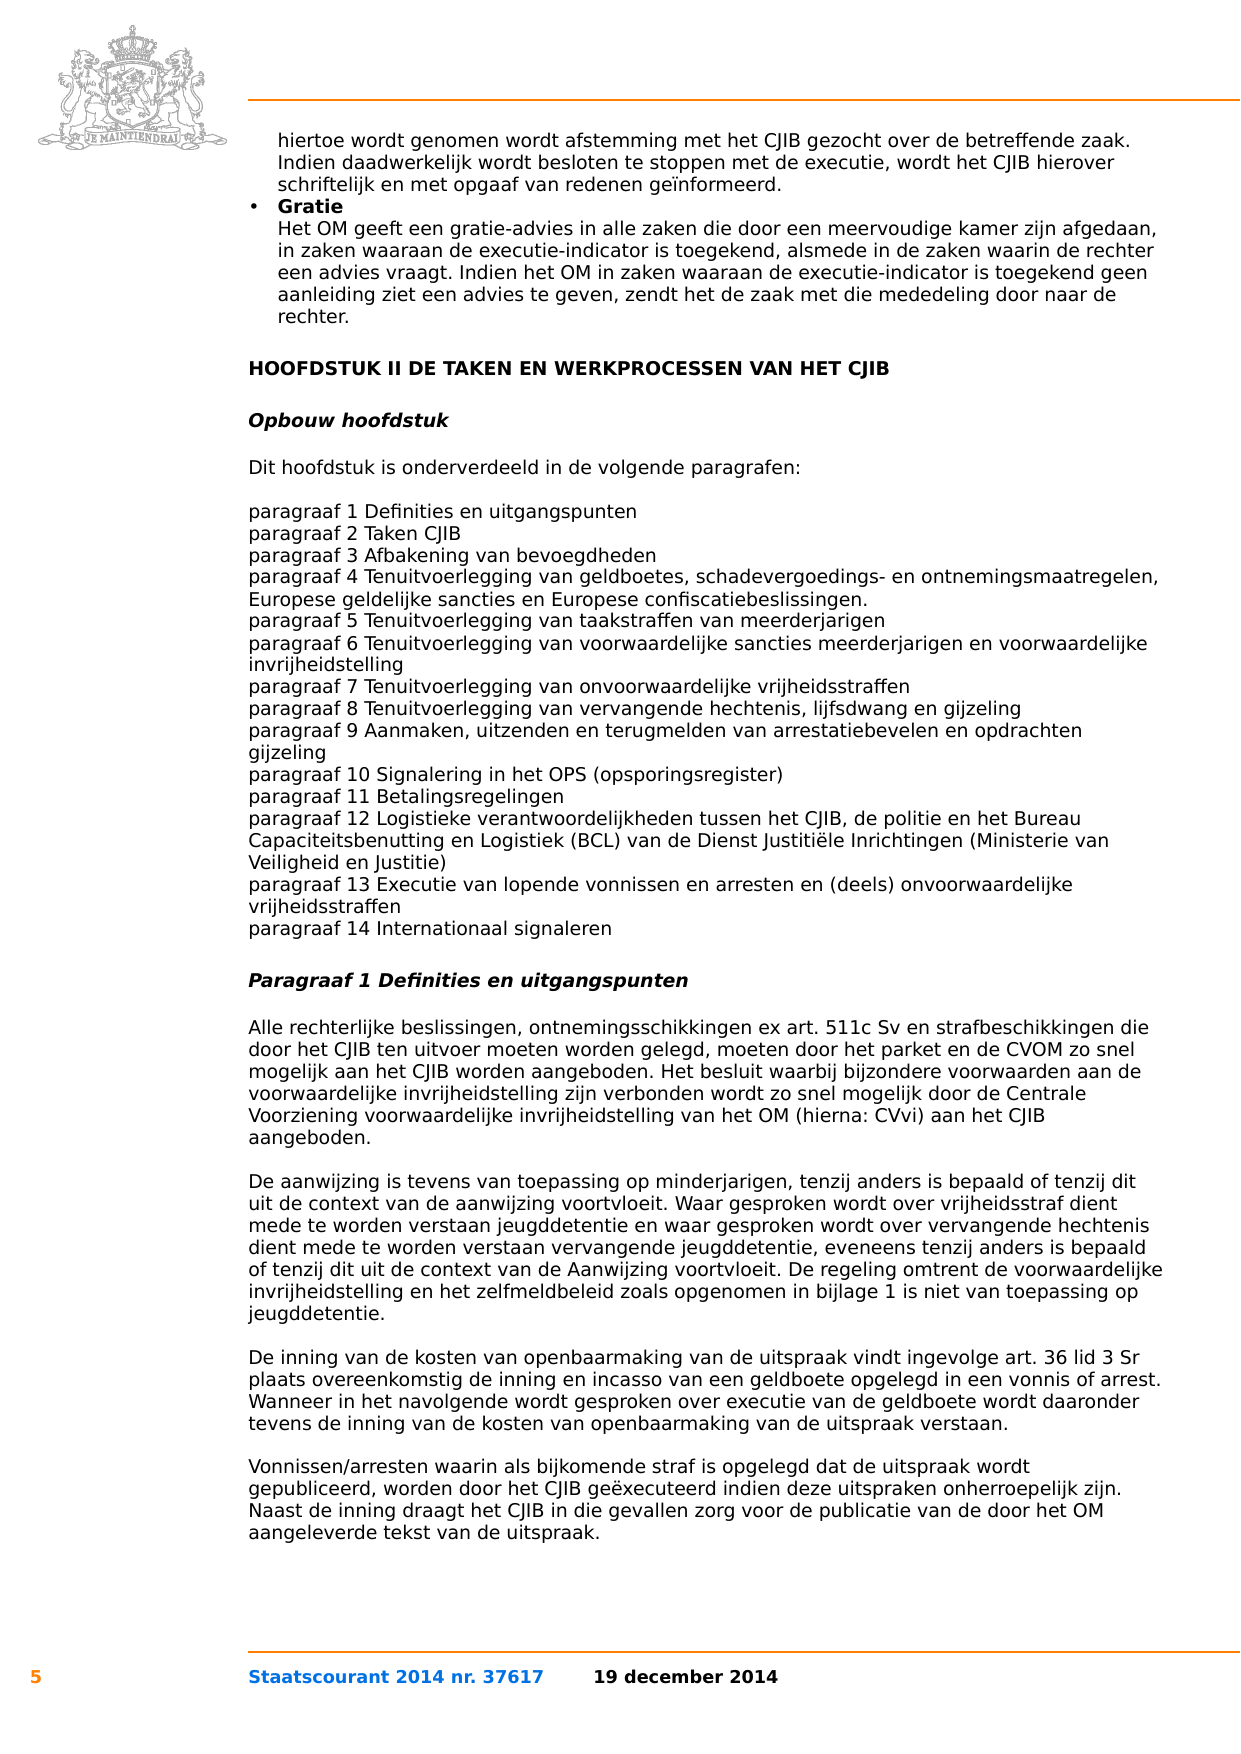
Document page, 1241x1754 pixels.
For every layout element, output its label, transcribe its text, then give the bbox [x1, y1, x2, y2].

subtitle Opbouw hoofdstuk [248, 410, 1163, 432]
text paragraaf 12 Logistieke verantwoordelijkheden tussen het CJIB, de politie en het Bureau Capaciteitsbenutting en Logistiek (BCL) van de Dienst Justitiële Inrichtingen (Ministerie van Veiligheid en Justitie) [248, 808, 1163, 874]
subtitle Paragraaf 1 Definities en uitgangspunten [248, 970, 1163, 992]
text • Gratie [248, 196, 1163, 218]
text Vonnissen/arresten waarin als bijkomende straf is opgelegd dat de uitspraak wordt gepubliceerd, worden door het CJIB geëxecuteerd indien deze uitspraken onherroepelijk zijn. Naast de inning draagt het CJIB in die gevallen zorg voor de publicatie van de door het OM aangeleverde tekst van de uitspraak. [248, 1456, 1163, 1544]
picture [38, 25, 227, 150]
text Alle rechterlijke beslissingen, ontnemingsschikkingen ex art. 511c Sv en strafbeschikkingen die door het CJIB ten uitvoer moeten worden gelegd, moeten door het parket en de CVOM zo snel mogelijk aan het CJIB worden aangeboden. Het besluit waarbij bijzondere voorwaarden aan de voorwaardelijke invrijheidstelling zijn verbonden wordt zo snel mogelijk door de Centrale Voorziening voorwaardelijke invrijheidstelling van het OM (hierna: CVvi) aan het CJIB aangeboden. [248, 1017, 1163, 1149]
text paragraaf 8 Tenuitvoerlegging van vervangende hechtenis, lijfsdwang en gijzeling [248, 698, 1163, 720]
text paragraaf 7 Tenuitvoerlegging van onvoorwaardelijke vrijheidsstraffen [248, 676, 1163, 698]
text Dit hoofdstuk is onderverdeeld in de volgende paragrafen: [248, 457, 1163, 479]
text paragraaf 2 Taken CJIB [248, 522, 1163, 544]
text paragraaf 10 Signalering in het OPS (opsporingsregister) [248, 764, 1163, 786]
text hiertoe wordt genomen wordt afstemming met het CJIB gezocht over de betreffende zaak. Indien daadwerkelijk wordt besloten te stoppen met de executie, wordt het CJIB hierover schriftelijk en met opgaaf van redenen geïnformeerd. [277, 130, 1163, 196]
text paragraaf 9 Aanmaken, uitzenden en terugmelden van arrestatiebevelen en opdrachten gijzeling [248, 720, 1163, 764]
text paragraaf 13 Executie van lopende vonnissen en arresten en (deels) onvoorwaardelijke vrijheidsstraffen [248, 874, 1163, 918]
text paragraaf 14 Internationaal signaleren [248, 918, 1163, 940]
text De aanwijzing is tevens van toepassing op minderjarigen, tenzij anders is bepaald of tenzij dit uit de context van de aanwijzing voortvloeit. Waar gesproken wordt over vrijheidsstraf dient mede te worden verstaan jeugddetentie en waar gesproken wordt over vervangende hechtenis dient mede te worden verstaan vervangende jeugddetentie, eveneens tenzij anders is bepaald of tenzij dit uit de context van de Aanwijzing voortvloeit. De regeling omtrent de voorwaardelijke invrijheidstelling en het zelfmeldbeleid zoals opgenomen in bijlage 1 is niet van toepassing op jeugddetentie. [248, 1171, 1163, 1325]
text paragraaf 5 Tenuitvoerlegging van taakstraffen van meerderjarigen [248, 610, 1163, 632]
text paragraaf 1 Definities en uitgangspunten [248, 501, 1163, 522]
text Het OM geeft een gratie-advies in alle zaken die door een meervoudige kamer zijn afgedaan, in zaken waaraan de executie-indicator is toegekend, alsmede in de zaken waarin de rechter een advies vraagt. Indien het OM in zaken waaraan de executie-indicator is toegekend geen aanleiding ziet een advies te geven, zendt het de zaak met die mededeling door naar de rechter. [277, 218, 1163, 328]
subtitle HOOFDSTUK II DE TAKEN EN WERKPROCESSEN VAN HET CJIB [248, 358, 1163, 380]
text paragraaf 11 Betalingsregelingen [248, 786, 1163, 808]
text paragraaf 3 Afbakening van bevoegdheden [248, 544, 1163, 566]
text paragraaf 6 Tenuitvoerlegging van voorwaardelijke sancties meerderjarigen en voorwaardelijke invrijheidstelling [248, 632, 1163, 676]
text De inning van de kosten van openbaarmaking van de uitspraak vindt ingevolge art. 36 lid 3 Sr plaats overeenkomstig de inning en incasso van een geldboete opgelegd in een vonnis of arrest. Wanneer in het navolgende wordt gesproken over executie van de geldboete wordt daaronder tevens de inning van de kosten van openbaarmaking van de uitspraak verstaan. [248, 1347, 1163, 1434]
text paragraaf 4 Tenuitvoerlegging van geldboetes, schadevergoedings- en ontnemingsmaatregelen, Europese geldelijke sancties en Europese confiscatiebeslissingen. [248, 566, 1163, 610]
